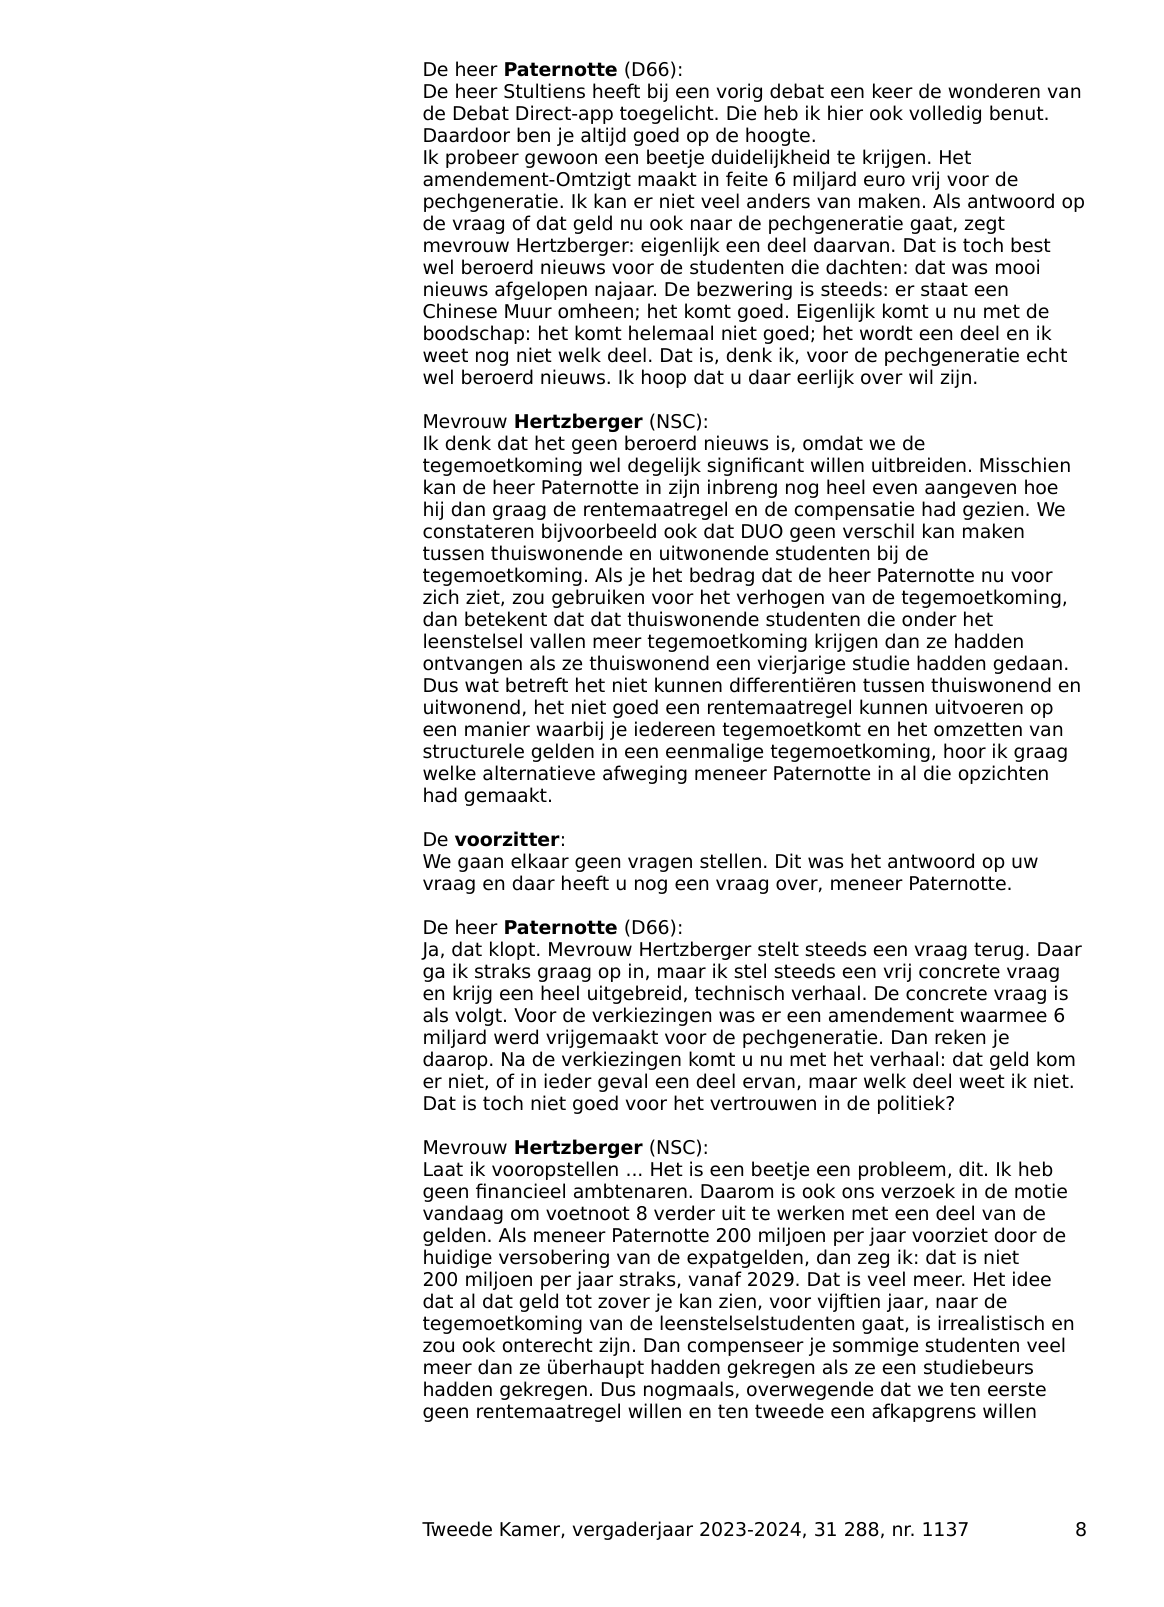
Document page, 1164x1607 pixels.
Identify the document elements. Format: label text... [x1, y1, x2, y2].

text Mevrouw Hertzberger (NSC): [422, 1137, 1087, 1159]
text De heer Paternotte (D66): [422, 59, 1087, 81]
text De heer Paternotte (D66): [422, 917, 1087, 939]
text Ik probeer gewoon een beetje duidelijkheid te krijgen. Het amendement-Omtzigt maakt in feite 6 miljard euro vrij voor de pechgeneratie. Ik kan er niet veel anders van maken. Als antwoord op de vraag of dat geld nu ook naar de pechgeneratie gaat, zegt mevrouw Hertzberger: eigenlijk een deel daarvan. Dat is toch best wel beroerd nieuws voor de studenten die dachten: dat was mooi nieuws afgelopen najaar. De bezwering is steeds: er staat een Chinese Muur omheen; het komt goed. Eigenlijk komt u nu met de boodschap: het komt helemaal niet goed; het wordt een deel en ik weet nog niet welk deel. Dat is, denk ik, voor de pechgeneratie echt wel beroerd nieuws. Ik hoop dat u daar eerlijk over wil zijn. [422, 147, 1087, 389]
text We gaan elkaar geen vragen stellen. Dit was het antwoord op uw vraag en daar heeft u nog een vraag over, meneer Paternotte. [422, 851, 1087, 895]
text Ja, dat klopt. Mevrouw Hertzberger stelt steeds een vraag terug. Daar ga ik straks graag op in, maar ik stel steeds een vrij concrete vraag en krijg een heel uitgebreid, technisch verhaal. De concrete vraag is als volgt. Voor de verkiezingen was er een amendement waarmee 6 miljard werd vrijgemaakt voor de pechgeneratie. Dan reken je daarop. Na de verkiezingen komt u nu met het verhaal: dat geld kom er niet, of in ieder geval een deel ervan, maar welk deel weet ik niet. Dat is toch niet goed voor het vertrouwen in de politiek? [422, 939, 1087, 1115]
text Ik denk dat het geen beroerd nieuws is, omdat we de tegemoetkoming wel degelijk significant willen uitbreiden. Misschien kan de heer Paternotte in zijn inbreng nog heel even aangeven hoe hij dan graag de rentemaatregel en de compensatie had gezien. We constateren bijvoorbeeld ook dat DUO geen verschil kan maken tussen thuiswonende en uitwonende studenten bij de tegemoetkoming. Als je het bedrag dat de heer Paternotte nu voor zich ziet, zou gebruiken voor het verhogen van de tegemoetkoming, dan betekent dat dat thuiswonende studenten die onder het leenstelsel vallen meer tegemoetkoming krijgen dan ze hadden ontvangen als ze thuiswonend een vierjarige studie hadden gedaan. Dus wat betreft het niet kunnen differentiëren tussen thuiswonend en uitwonend, het niet goed een rentemaatregel kunnen uitvoeren op een manier waarbij je iedereen tegemoetkomt en het omzetten van structurele gelden in een eenmalige tegemoetkoming, hoor ik graag welke alternatieve afweging meneer Paternotte in al die opzichten had gemaakt. [422, 433, 1087, 807]
text Mevrouw Hertzberger (NSC): [422, 411, 1087, 433]
text Laat ik vooropstellen ... Het is een beetje een probleem, dit. Ik heb geen financieel ambtenaren. Daarom is ook ons verzoek in de motie vandaag om voetnoot 8 verder uit te werken met een deel van de gelden. Als meneer Paternotte 200 miljoen per jaar voorziet door de huidige versobering van de expatgelden, dan zeg ik: dat is niet 200 miljoen per jaar straks, vanaf 2029. Dat is veel meer. Het idee dat al dat geld tot zover je kan zien, voor vijftien jaar, naar de tegemoetkoming van de leenstelselstudenten gaat, is irrealistisch en zou ook onterecht zijn. Dan compenseer je sommige studenten veel meer dan ze überhaupt hadden gekregen als ze een studiebeurs hadden gekregen. Dus nogmaals, overwegende dat we ten eerste geen rentemaatregel willen en ten tweede een afkapgrens willen [422, 1159, 1087, 1423]
text De heer Stultiens heeft bij een vorig debat een keer de wonderen van de Debat Direct-app toegelicht. Die heb ik hier ook volledig benut. Daardoor ben je altijd goed op de hoogte. [422, 81, 1087, 147]
text De voorzitter: [422, 829, 1087, 851]
